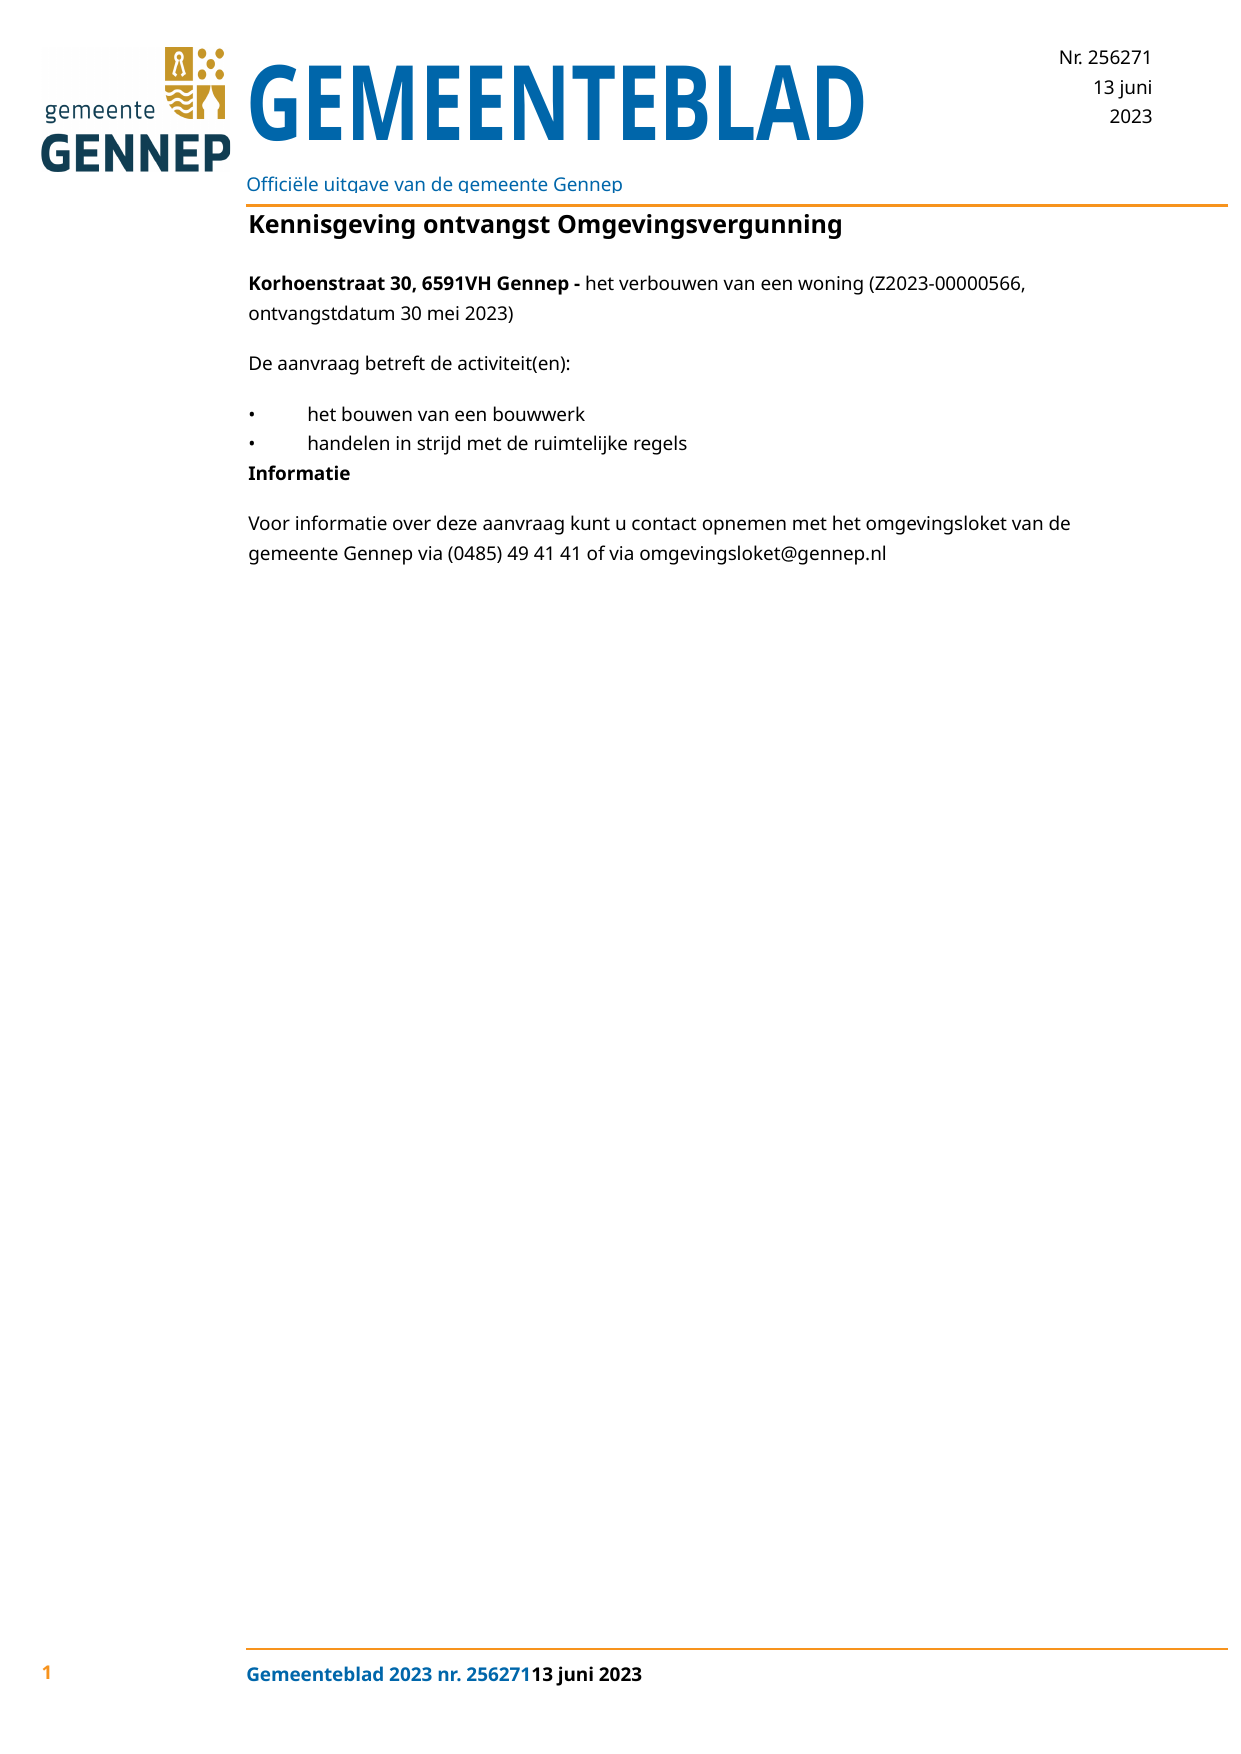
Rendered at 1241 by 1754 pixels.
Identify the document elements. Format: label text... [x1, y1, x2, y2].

list handelen in strijd met de ruimtelijke regels [248, 430, 1152, 456]
text Voor informatie over deze aanvraag kunt u contact opnemen met het omgevingsloket van de gemeente Gennep via (0485) 49 41 41 of via omgevingsloket@gennep.nl [248, 510, 1152, 566]
text De aanvraag betreft de activiteit(en): [248, 350, 1152, 376]
picture [41, 47, 231, 172]
list het bouwen van een bouwwerk [248, 401, 1152, 426]
text Informatie [248, 460, 1152, 486]
text Kennisgeving ontvangst Omgevingsvergunning [248, 207, 1152, 241]
text Korhoenstraat 30, 6591VH Gennep - het verbouwen van een woning (Z2023-00000566, ontvangstdatum 30 mei 2023) [248, 270, 1152, 326]
